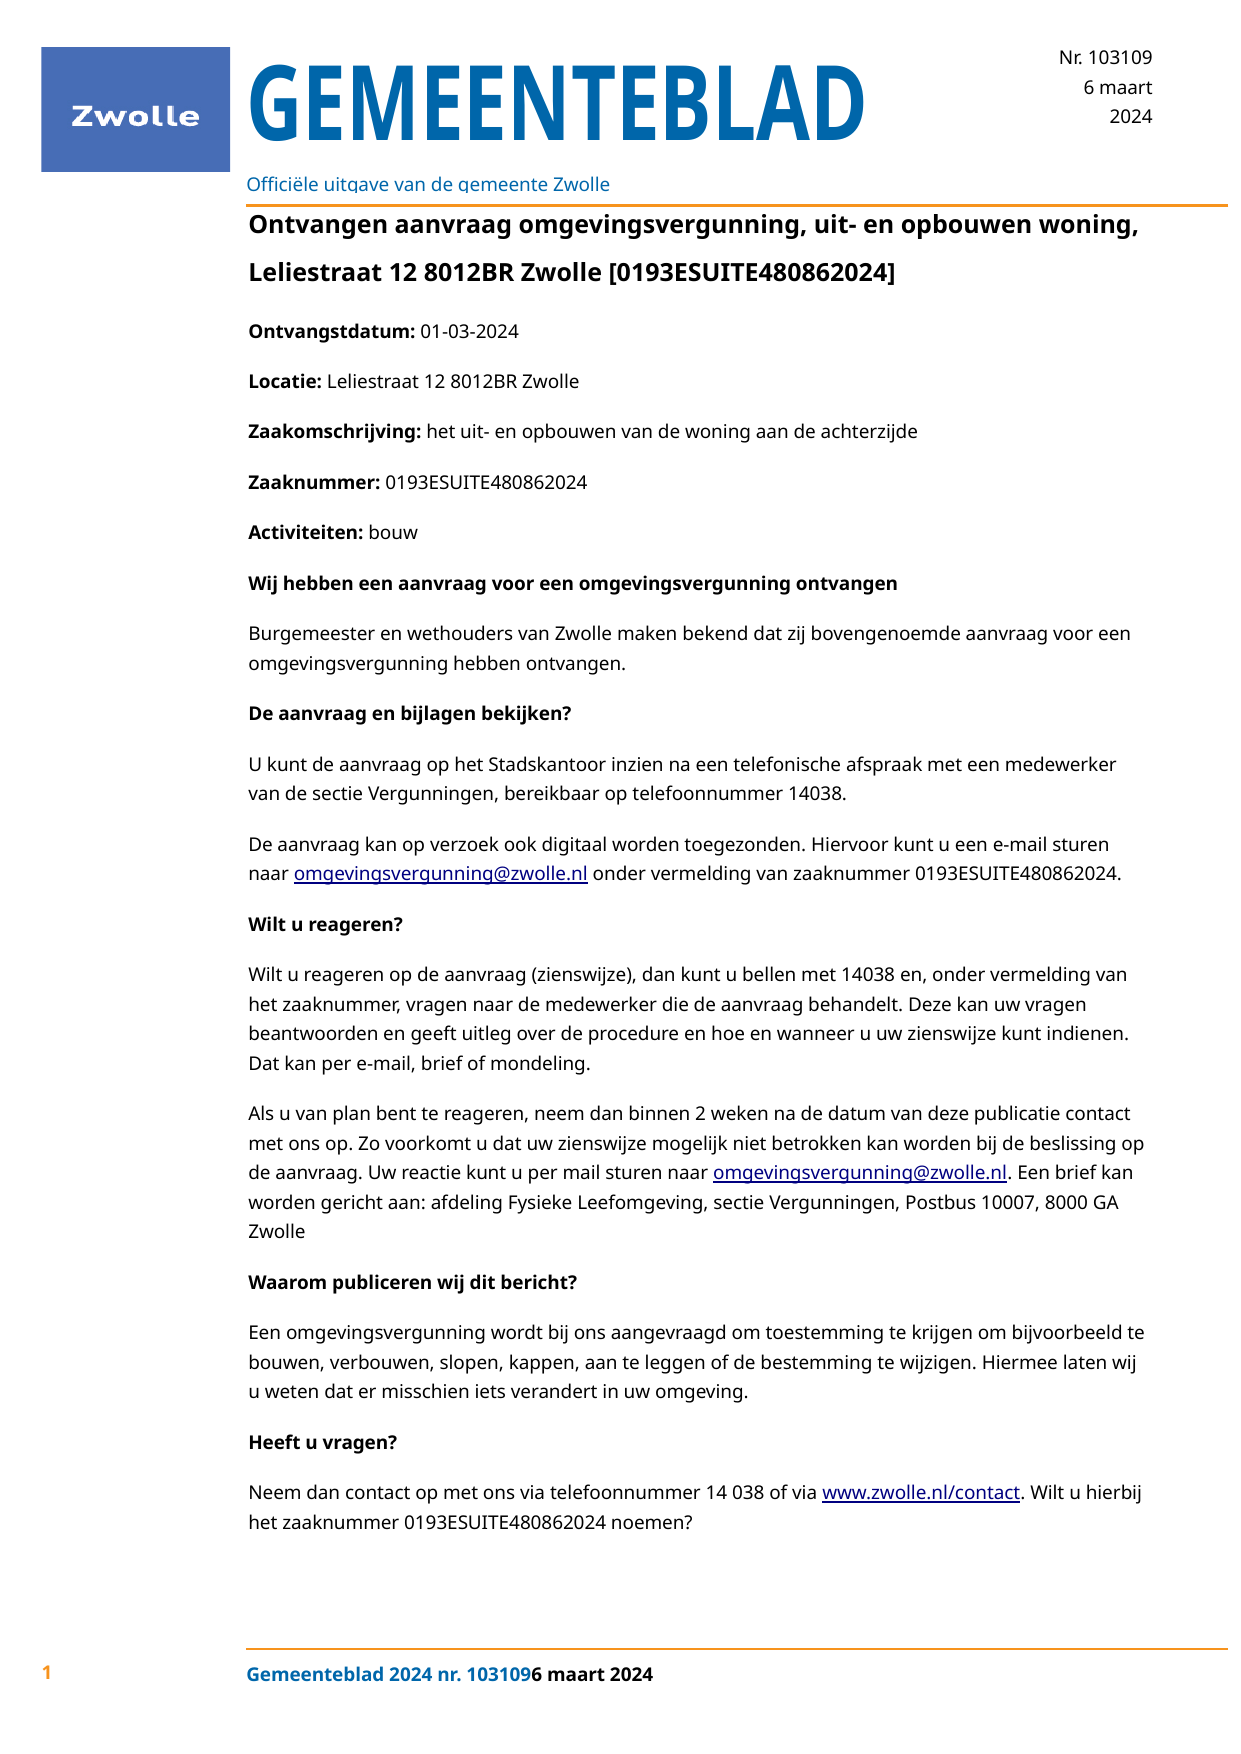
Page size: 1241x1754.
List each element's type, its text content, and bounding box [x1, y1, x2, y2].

text Wilt u reageren? [248, 911, 1152, 937]
text Wilt u reageren op de aanvraag (zienswijze), dan kunt u bellen met 14038 en, onder vermelding van het zaaknummer, vragen naar de medewerker die de aanvraag behandelt. Deze kan uw vragen beantwoorden en geeft uitleg over de procedure en hoe en wanneer u uw zienswijze kunt indienen. Dat kan per e-mail, brief of mondeling. [248, 961, 1152, 1076]
text Activiteiten: bouw [248, 519, 1152, 545]
text Heeft u vragen? [248, 1429, 1152, 1455]
text Een omgevingsvergunning wordt bij ons aangevraagd om toestemming te krijgen om bijvoorbeeld te bouwen, verbouwen, slopen, kappen, aan te leggen of de bestemming te wijzigen. Hiermee laten wij u weten dat er misschien iets verandert in uw omgeving. [248, 1319, 1152, 1404]
text Wij hebben een aanvraag voor een omgevingsvergunning ontvangen [248, 570, 1152, 596]
text Zaaknummer: 0193ESUITE480862024 [248, 469, 1152, 495]
text Als u van plan bent te reageren, neem dan binnen 2 weken na de datum van deze publicatie contact met ons op. Zo voorkomt u dat uw zienswijze mogelijk niet betrokken kan worden bij de beslissing op de aanvraag. Uw reactie kunt u per mail sturen naar omgevingsvergunning@zwolle.nl. Een brief kan worden gericht aan: afdeling Fysieke Leefomgeving, sectie Vergunningen, Postbus 10007, 8000 GA Zwolle [248, 1100, 1152, 1244]
picture [41, 47, 231, 172]
text Ontvangstdatum: 01-03-2024 [248, 318, 1152, 344]
text De aanvraag en bijlagen bekijken? [248, 700, 1152, 726]
text De aanvraag kan op verzoek ook digitaal worden toegezonden. Hiervoor kunt u een e-mail sturen naar omgevingsvergunning@zwolle.nl onder vermelding van zaaknummer 0193ESUITE480862024. [248, 831, 1152, 886]
text Ontvangen aanvraag omgevingsvergunning, uit- en opbouwen woning, Leliestraat 12 8012BR Zwolle [0193ESUITE480862024] [248, 207, 1152, 288]
text Burgemeester en wethouders van Zwolle maken bekend dat zij bovengenoemde aanvraag voor een omgevingsvergunning hebben ontvangen. [248, 620, 1152, 676]
text Locatie: Leliestraat 12 8012BR Zwolle [248, 368, 1152, 394]
text U kunt de aanvraag op het Stadskantoor inzien na een telefonische afspraak met een medewerker van de sectie Vergunningen, bereikbaar op telefoonnummer 14038. [248, 751, 1152, 806]
text Zaakomschrijving: het uit- en opbouwen van de woning aan de achterzijde [248, 419, 1152, 444]
text Waarom publiceren wij dit bericht? [248, 1269, 1152, 1295]
text Neem dan contact op met ons via telefoonnummer 14 038 of via www.zwolle.nl/contact. Wilt u hierbij het zaaknummer 0193ESUITE480862024 noemen? [248, 1479, 1152, 1535]
